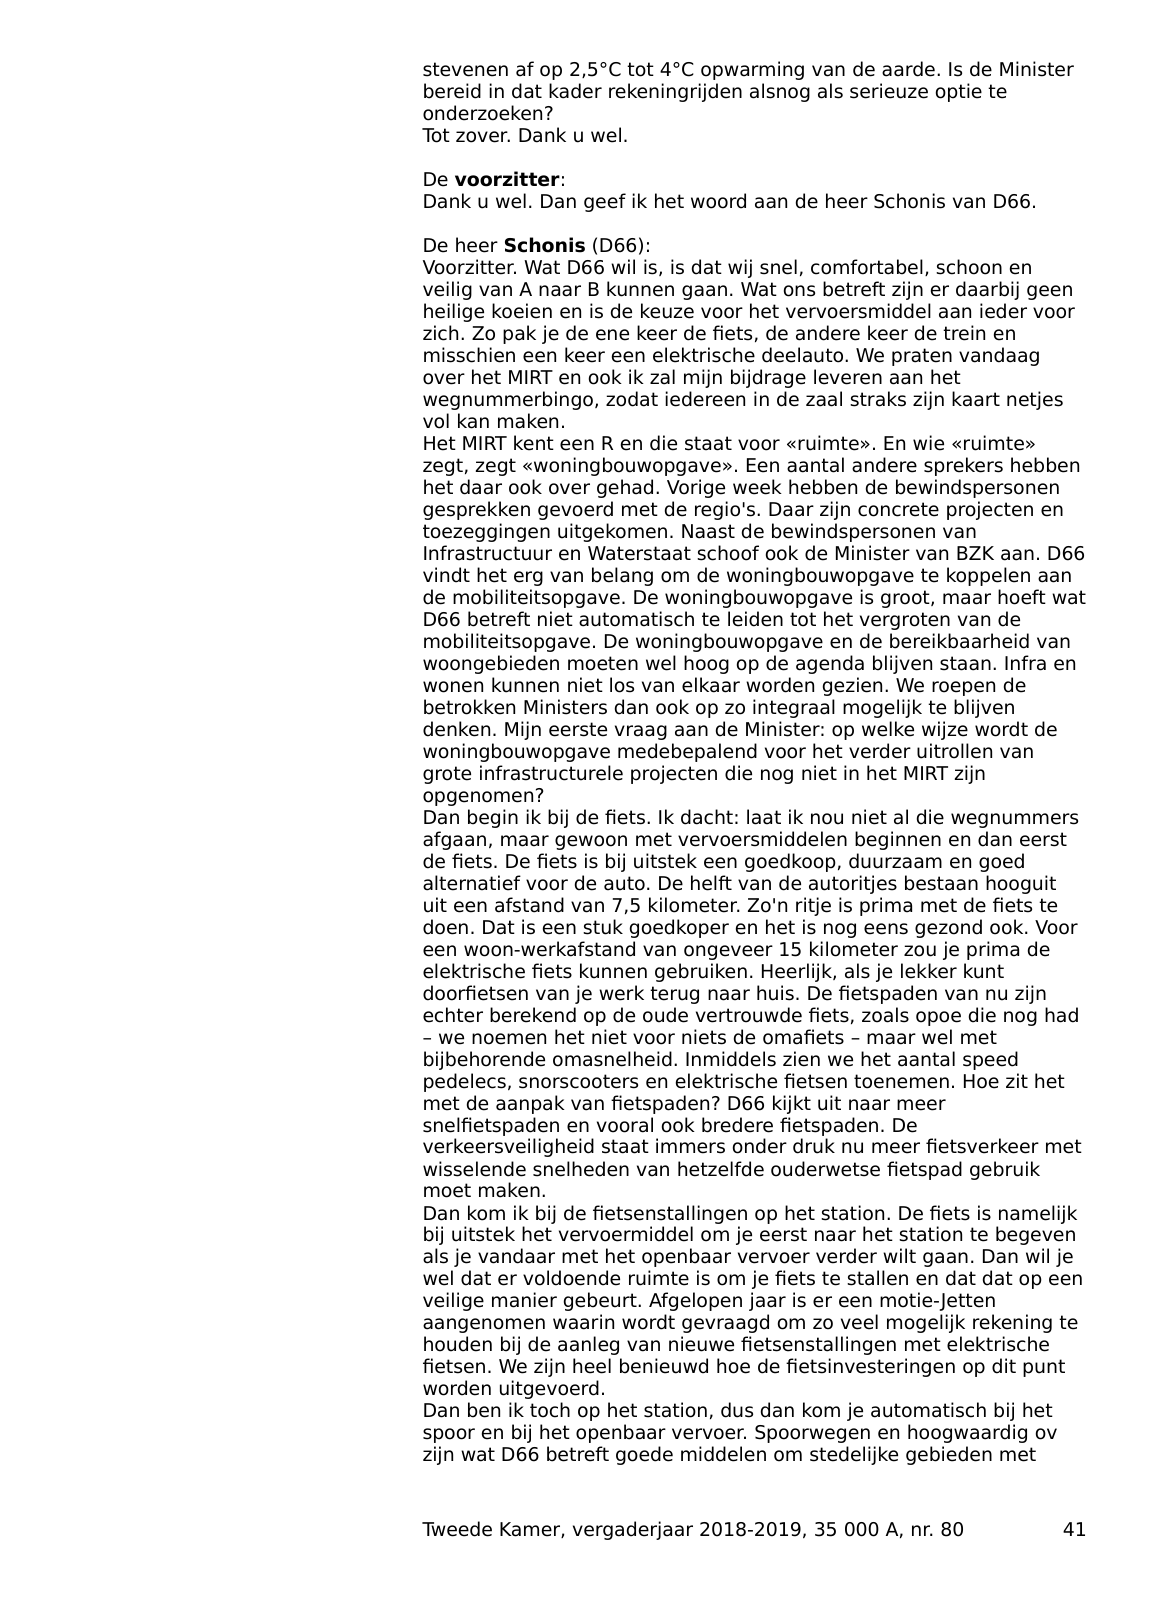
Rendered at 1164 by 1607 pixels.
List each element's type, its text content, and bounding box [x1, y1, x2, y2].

text Tot zover. Dank u wel. [422, 125, 1087, 147]
text Dank u wel. Dan geef ik het woord aan de heer Schonis van D66. [422, 191, 1087, 213]
text Dan begin ik bij de fiets. Ik dacht: laat ik nou niet al die wegnummers afgaan, maar gewoon met vervoersmiddelen beginnen en dan eerst de fiets. De fiets is bij uitstek een goedkoop, duurzaam en goed alternatief voor de auto. De helft van de autoritjes bestaan hooguit uit een afstand van 7,5 kilometer. Zo'n ritje is prima met de fiets te doen. Dat is een stuk goedkoper en het is nog eens gezond ook. Voor een woon-werkafstand van ongeveer 15 kilometer zou je prima de elektrische fiets kunnen gebruiken. Heerlijk, als je lekker kunt doorfietsen van je werk terug naar huis. De fietspaden van nu zijn echter berekend op de oude vertrouwde fiets, zoals opoe die nog had – we noemen het niet voor niets de omafiets – maar wel met bijbehorende omasnelheid. Inmiddels zien we het aantal speed pedelecs, snorscooters en elektrische fietsen toenemen. Hoe zit het met de aanpak van fietspaden? D66 kijkt uit naar meer snelfietspaden en vooral ook bredere fietspaden. De verkeersveiligheid staat immers onder druk nu meer fietsverkeer met wisselende snelheden van hetzelfde ouderwetse fietspad gebruik moet maken. [422, 807, 1087, 1202]
text Dan ben ik toch op het station, dus dan kom je automatisch bij het spoor en bij het openbaar vervoer. Spoorwegen en hoogwaardig ov zijn wat D66 betreft goede middelen om stedelijke gebieden met [422, 1400, 1087, 1466]
text stevenen af op 2,5°C tot 4°C opwarming van de aarde. Is de Minister bereid in dat kader rekeningrijden alsnog als serieuze optie te onderzoeken? [422, 59, 1087, 125]
text Het MIRT kent een R en die staat voor «ruimte». En wie «ruimte» zegt, zegt «woningbouwopgave». Een aantal andere sprekers hebben het daar ook over gehad. Vorige week hebben de bewindspersonen gesprekken gevoerd met de regio's. Daar zijn concrete projecten en toezeggingen uitgekomen. Naast de bewindspersonen van Infrastructuur en Waterstaat schoof ook de Minister van BZK aan. D66 vindt het erg van belang om de woningbouwopgave te koppelen aan de mobiliteitsopgave. De woningbouwopgave is groot, maar hoeft wat D66 betreft niet automatisch te leiden tot het vergroten van de mobiliteitsopgave. De woningbouwopgave en de bereikbaarheid van woongebieden moeten wel hoog op de agenda blijven staan. Infra en wonen kunnen niet los van elkaar worden gezien. We roepen de betrokken Ministers dan ook op zo integraal mogelijk te blijven denken. Mijn eerste vraag aan de Minister: op welke wijze wordt de woningbouwopgave medebepalend voor het verder uitrollen van grote infrastructurele projecten die nog niet in het MIRT zijn opgenomen? [422, 433, 1087, 807]
text De heer Schonis (D66): [422, 235, 1087, 257]
text De voorzitter: [422, 169, 1087, 191]
text Dan kom ik bij de fietsenstallingen op het station. De fiets is namelijk bij uitstek het vervoermiddel om je eerst naar het station te begeven als je vandaar met het openbaar vervoer verder wilt gaan. Dan wil je wel dat er voldoende ruimte is om je fiets te stallen en dat dat op een veilige manier gebeurt. Afgelopen jaar is er een motie-Jetten aangenomen waarin wordt gevraagd om zo veel mogelijk rekening te houden bij de aanleg van nieuwe fietsenstallingen met elektrische fietsen. We zijn heel benieuwd hoe de fietsinvesteringen op dit punt worden uitgevoerd. [422, 1202, 1087, 1400]
text Voorzitter. Wat D66 wil is, is dat wij snel, comfortabel, schoon en veilig van A naar B kunnen gaan. Wat ons betreft zijn er daarbij geen heilige koeien en is de keuze voor het vervoersmiddel aan ieder voor zich. Zo pak je de ene keer de fiets, de andere keer de trein en misschien een keer een elektrische deelauto. We praten vandaag over het MIRT en ook ik zal mijn bijdrage leveren aan het wegnummerbingo, zodat iedereen in de zaal straks zijn kaart netjes vol kan maken. [422, 257, 1087, 433]
